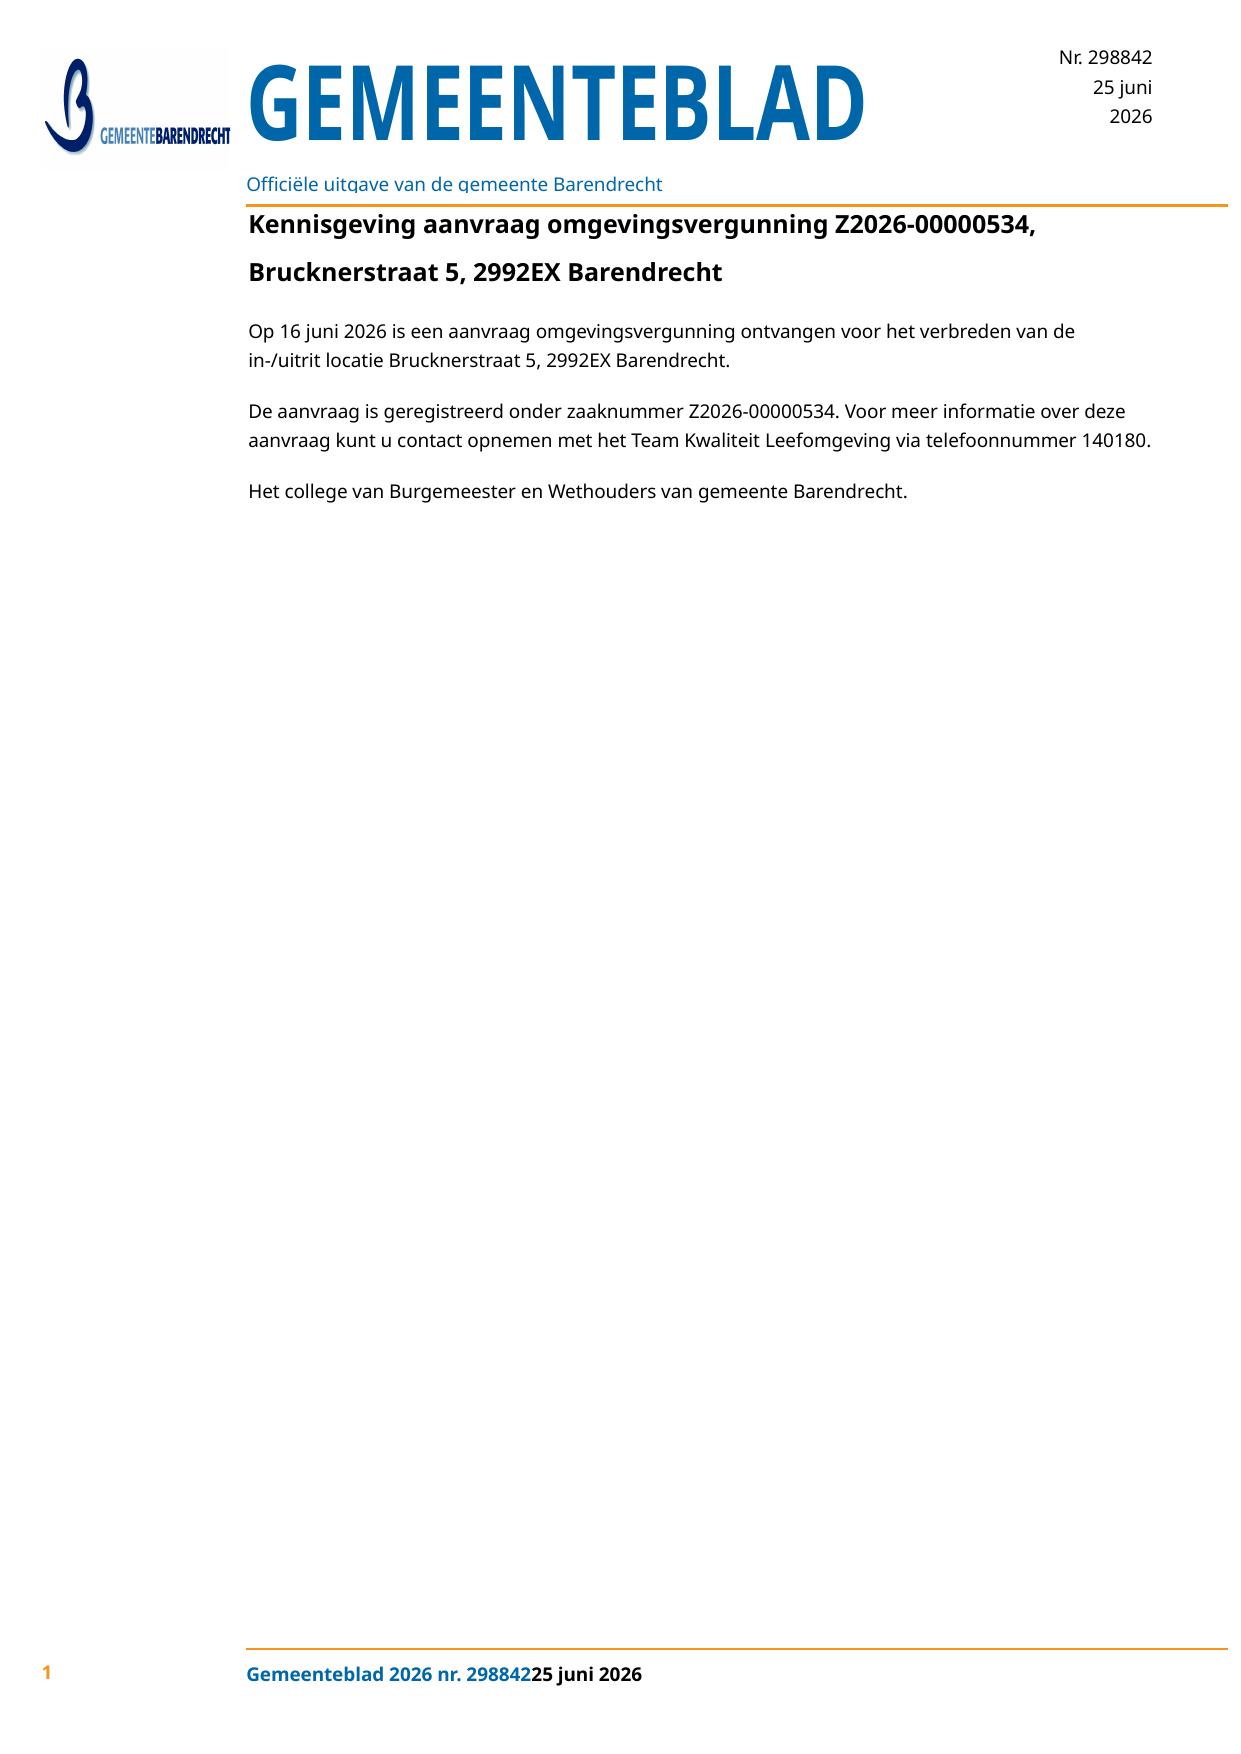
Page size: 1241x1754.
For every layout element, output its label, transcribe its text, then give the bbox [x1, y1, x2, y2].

text Op 16 juni 2026 is een aanvraag omgevingsvergunning ontvangen voor het verbreden van de in-/uitrit locatie Brucknerstraat 5, 2992EX Barendrecht. [248, 318, 1152, 373]
text Het college van Burgemeester en Wethouders van gemeente Barendrecht. [248, 478, 1152, 504]
text De aanvraag is geregistreerd onder zaaknummer Z2026-00000534. Voor meer informatie over deze aanvraag kunt u contact opnemen met het Team Kwaliteit Leefomgeving via telefoonnummer 140180. [248, 398, 1152, 453]
picture [41, 47, 231, 172]
text Kennisgeving aanvraag omgevingsvergunning Z2026-00000534, Brucknerstraat 5, 2992EX Barendrecht [248, 207, 1152, 288]
